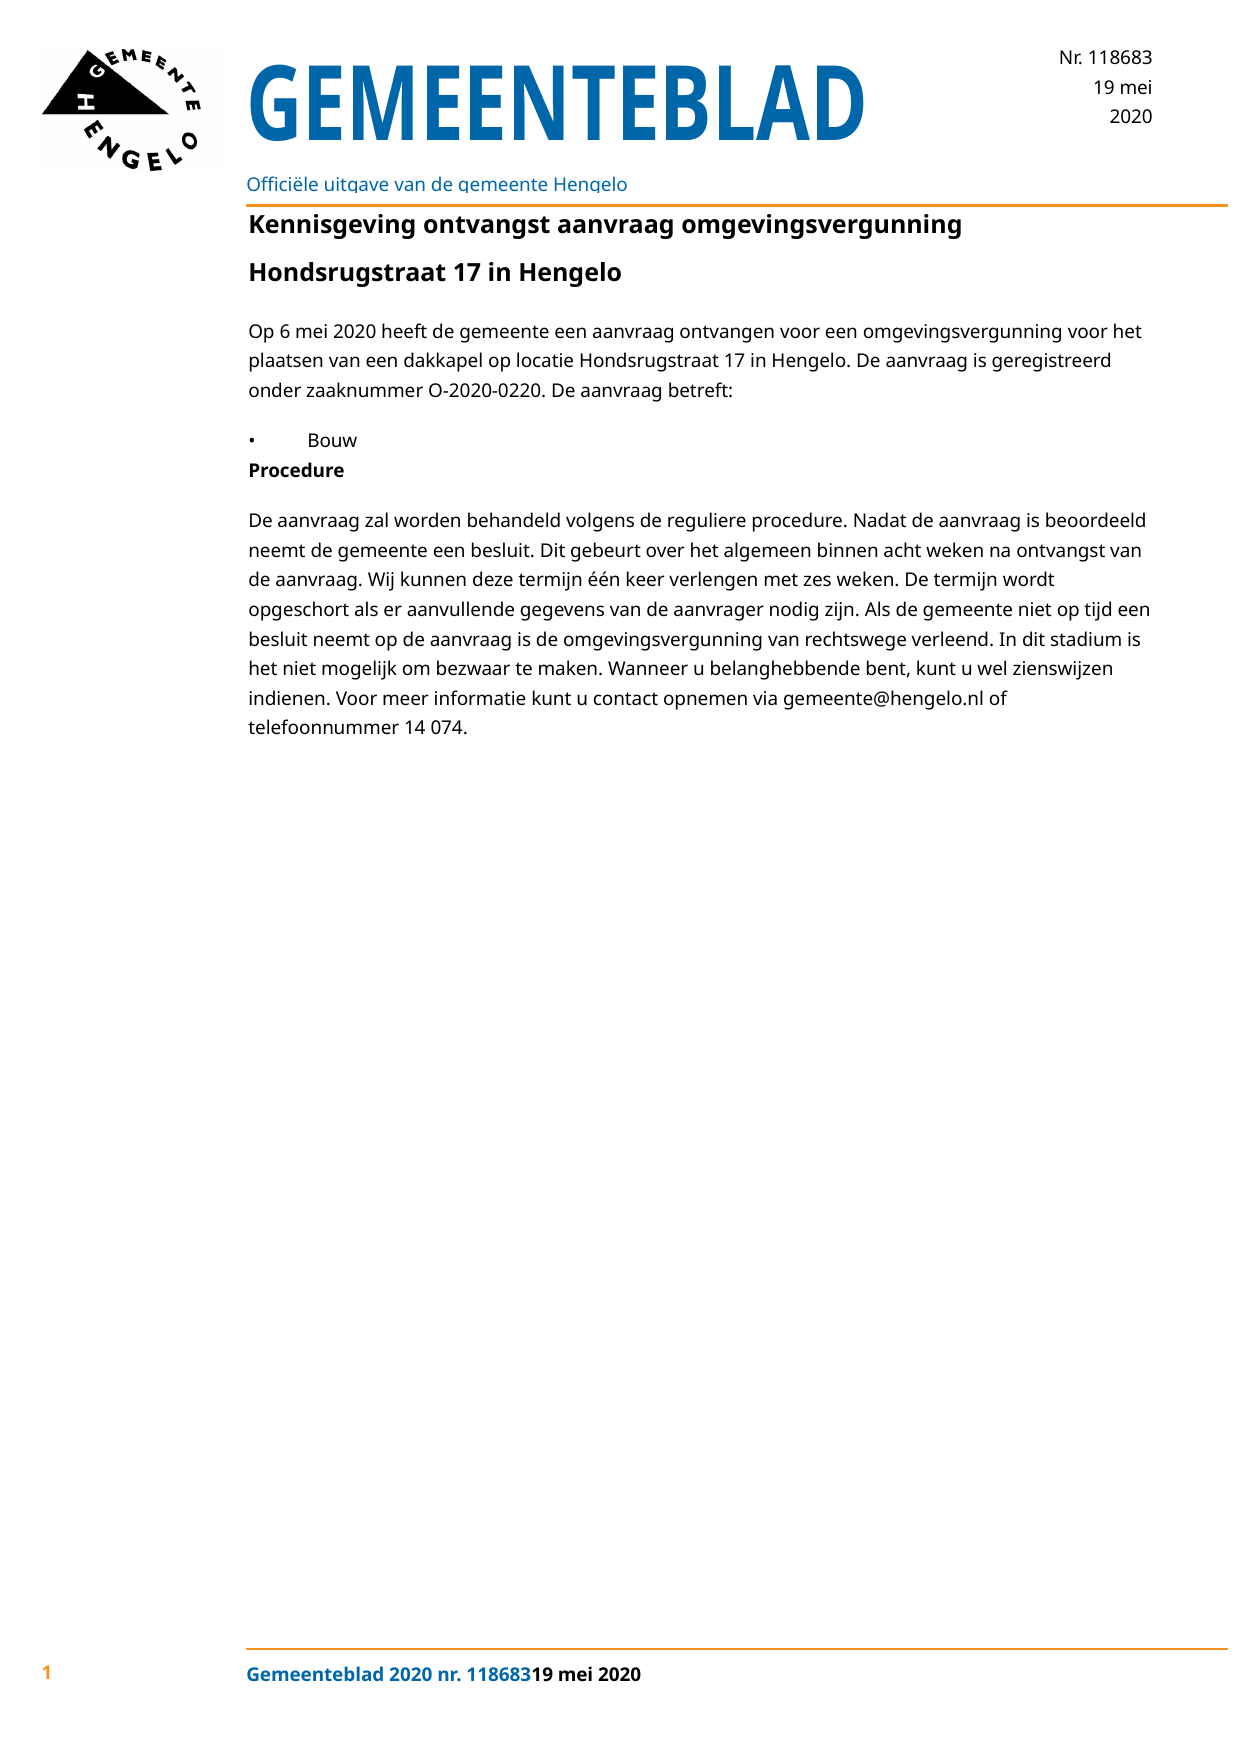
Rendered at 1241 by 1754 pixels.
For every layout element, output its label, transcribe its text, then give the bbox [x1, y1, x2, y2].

text Op 6 mei 2020 heeft de gemeente een aanvraag ontvangen voor een omgevingsvergunning voor het plaatsen van een dakkapel op locatie Hondsrugstraat 17 in Hengelo. De aanvraag is geregistreerd onder zaaknummer O-2020-0220. De aanvraag betreft: [248, 318, 1152, 403]
text Kennisgeving ontvangst aanvraag omgevingsvergunning Hondsrugstraat 17 in Hengelo [248, 207, 1152, 288]
text De aanvraag zal worden behandeld volgens de reguliere procedure. Nadat de aanvraag is beoordeeld neemt de gemeente een besluit. Dit gebeurt over het algemeen binnen acht weken na ontvangst van de aanvraag. Wij kunnen deze termijn één keer verlengen met zes weken. De termijn wordt opgeschort als er aanvullende gegevens van de aanvrager nodig zijn. Als de gemeente niet op tijd een besluit neemt op de aanvraag is de omgevingsvergunning van rechtswege verleend. In dit stadium is het niet mogelijk om bezwaar te maken. Wanneer u belanghebbende bent, kunt u wel zienswijzen indienen. Voor meer informatie kunt u contact opnemen via gemeente@hengelo.nl of telefoonnummer 14 074. [248, 507, 1152, 740]
text Procedure [248, 457, 1152, 483]
list Bouw [248, 427, 1152, 453]
picture [41, 47, 231, 172]
